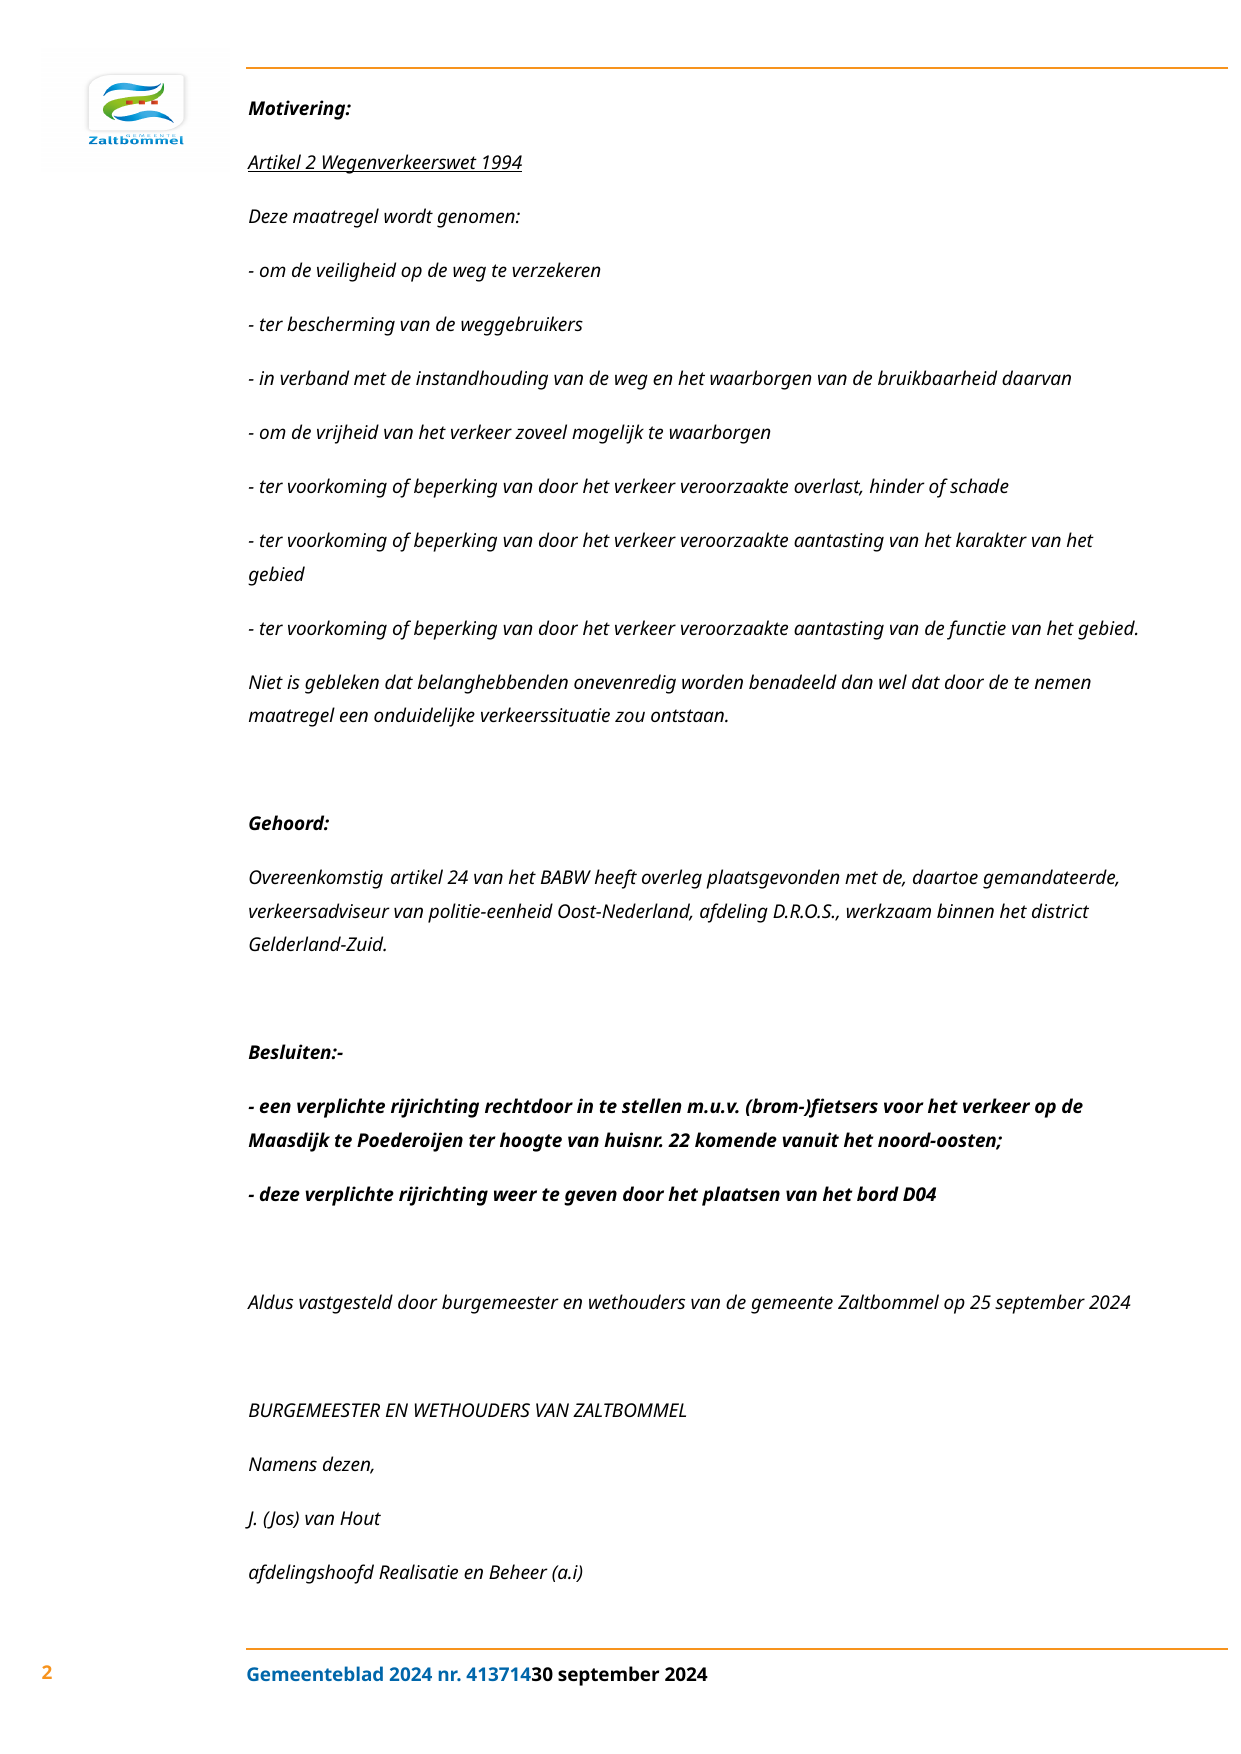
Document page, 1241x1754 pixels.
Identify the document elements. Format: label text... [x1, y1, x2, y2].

text Aldus vastgesteld door burgemeester en wethouders van de gemeente Zaltbommel op 25 september 2024 [248, 1289, 1152, 1315]
text J. (Jos) van Hout [248, 1505, 1152, 1531]
text Namens dezen, [248, 1451, 1152, 1477]
text afdelingshoofd Realisatie en Beheer (a.i) [248, 1559, 1152, 1585]
text - een verplichte rijrichting rechtdoor in te stellen m.u.v. (brom-)fietsers voor het verkeer op de Maasdijk te Poederoijen ter hoogte van huisnr. 22 komende vanuit het noord-oosten; [248, 1093, 1152, 1153]
text Gehoord: [248, 810, 1152, 836]
text Overeenkomstig artikel 24 van het BABW heeft overleg plaatsgevonden met de, daartoe gemandateerde, verkeersadviseur van politie-eenheid Oost-Nederland, afdeling D.R.O.S., werkzaam binnen het district Gelderland-Zuid. [248, 864, 1152, 957]
text - ter bescherming van de weggebruikers [248, 311, 1152, 337]
text - ter voorkoming of beperking van door het verkeer veroorzaakte aantasting van de functie van het gebied. [248, 615, 1152, 641]
text Artikel 2 Wegenverkeerswet 1994 [248, 149, 1152, 174]
text BURGEMEESTER EN WETHOUDERS VAN ZALTBOMMEL [248, 1397, 1152, 1423]
picture [41, 47, 231, 172]
text - deze verplichte rijrichting weer te geven door het plaatsen van het bord D04 [248, 1181, 1152, 1207]
text Motivering: [248, 95, 1152, 121]
text - om de vrijheid van het verkeer zoveel mogelijk te waarborgen [248, 419, 1152, 445]
text - ter voorkoming of beperking van door het verkeer veroorzaakte overlast, hinder of schade [248, 473, 1152, 499]
text Niet is gebleken dat belanghebbenden onevenredig worden benadeeld dan wel dat door de te nemen maatregel een onduidelijke verkeerssituatie zou ontstaan. [248, 669, 1152, 728]
text - in verband met de instandhouding van de weg en het waarborgen van de bruikbaarheid daarvan [248, 365, 1152, 391]
text - ter voorkoming of beperking van door het verkeer veroorzaakte aantasting van het karakter van het gebied [248, 527, 1152, 586]
text Besluiten:- [248, 1039, 1152, 1065]
text - om de veiligheid op de weg te verzekeren [248, 257, 1152, 283]
text Deze maatregel wordt genomen: [248, 203, 1152, 229]
